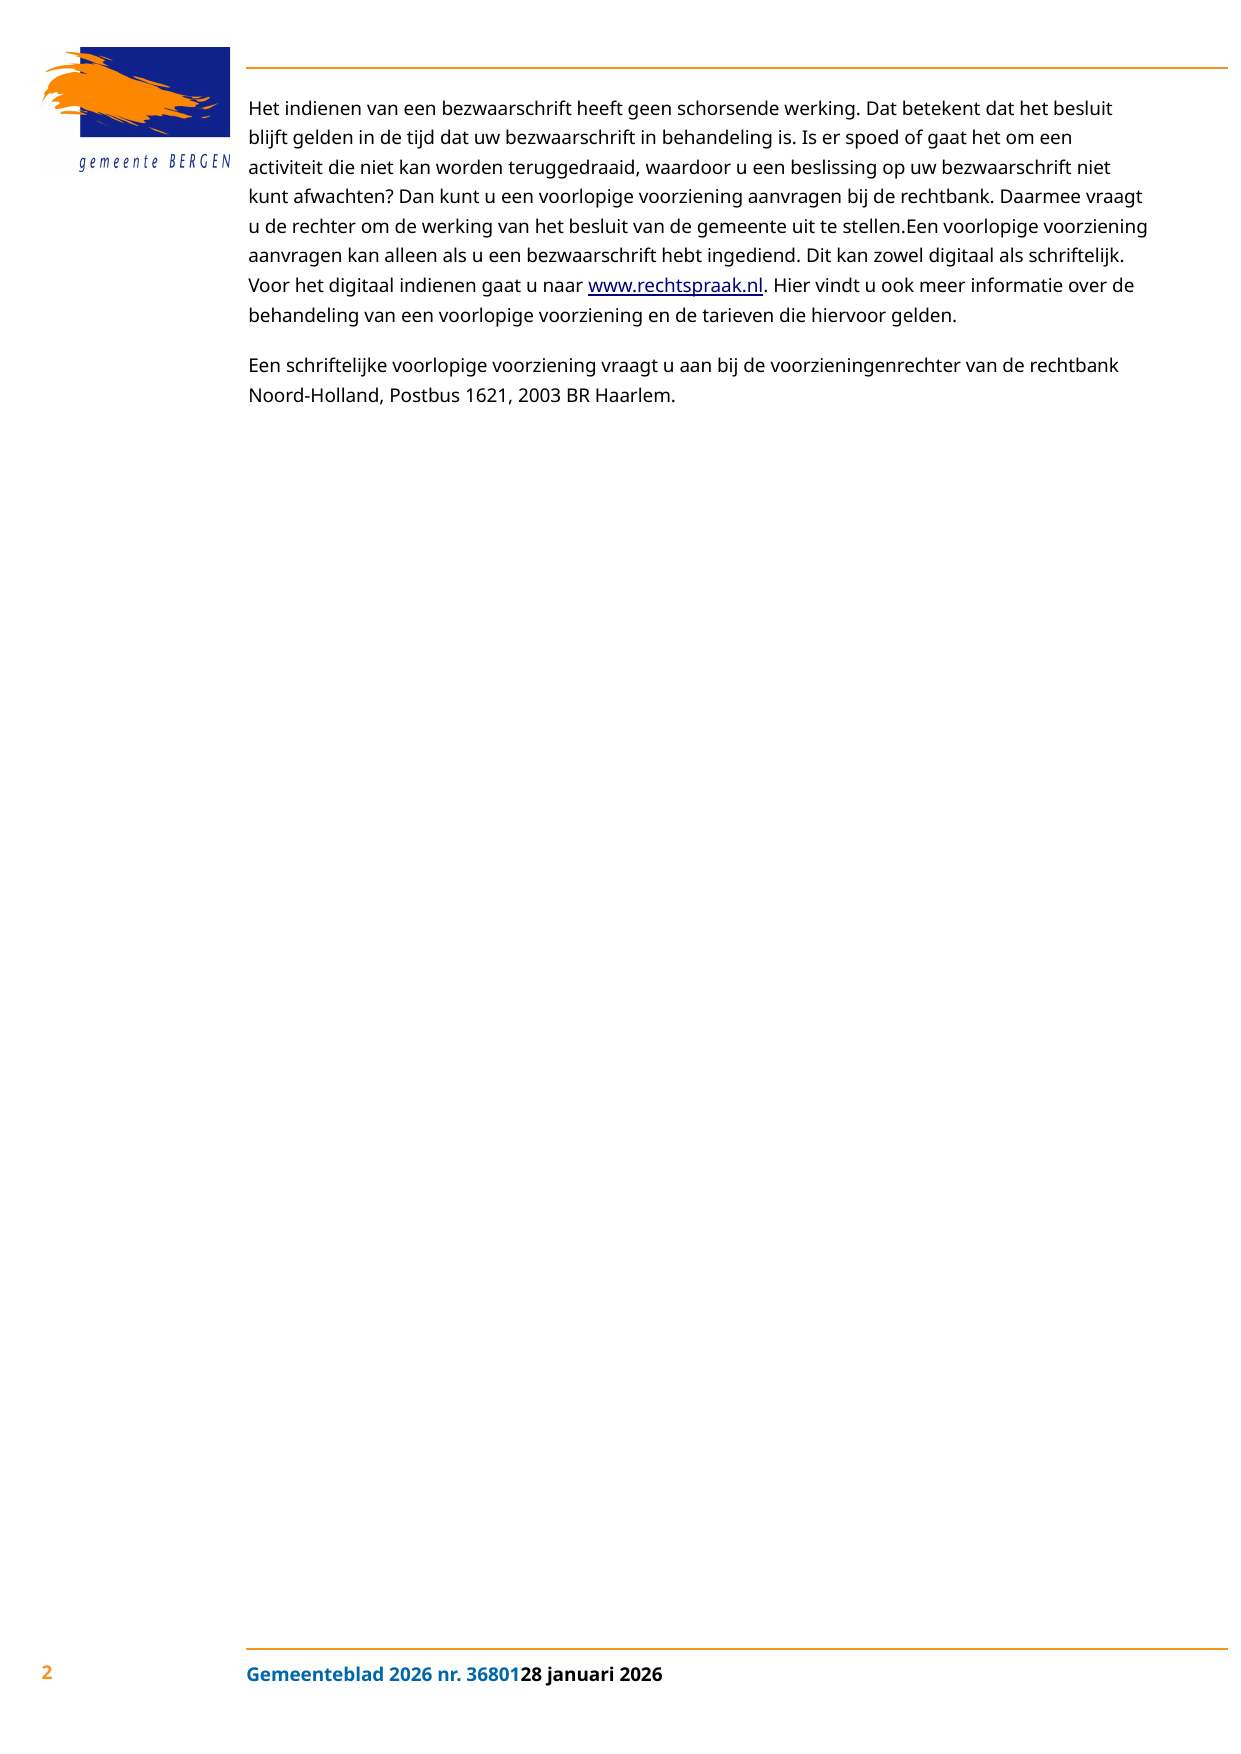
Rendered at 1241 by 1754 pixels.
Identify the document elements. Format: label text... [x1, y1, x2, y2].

text Een schriftelijke voorlopige voorziening vraagt u aan bij de voorzieningenrechter van de rechtbank Noord-Holland, Postbus 1621, 2003 BR Haarlem. [248, 352, 1152, 408]
picture [41, 47, 231, 172]
text Het indienen van een bezwaarschrift heeft geen schorsende werking. Dat betekent dat het besluit blijft gelden in de tijd dat uw bezwaarschrift in behandeling is. Is er spoed of gaat het om een activiteit die niet kan worden teruggedraaid, waardoor u een beslissing op uw bezwaarschrift niet kunt afwachten? Dan kunt u een voorlopige voorziening aanvragen bij de rechtbank. Daarmee vraagt u de rechter om de werking van het besluit van de gemeente uit te stellen.Een voorlopige voorziening aanvragen kan alleen als u een bezwaarschrift hebt ingediend. Dit kan zowel digitaal als schriftelijk. Voor het digitaal indienen gaat u naar www.rechtspraak.nl. Hier vindt u ook meer informatie over de behandeling van een voorlopige voorziening en de tarieven die hiervoor gelden. [248, 95, 1152, 328]
